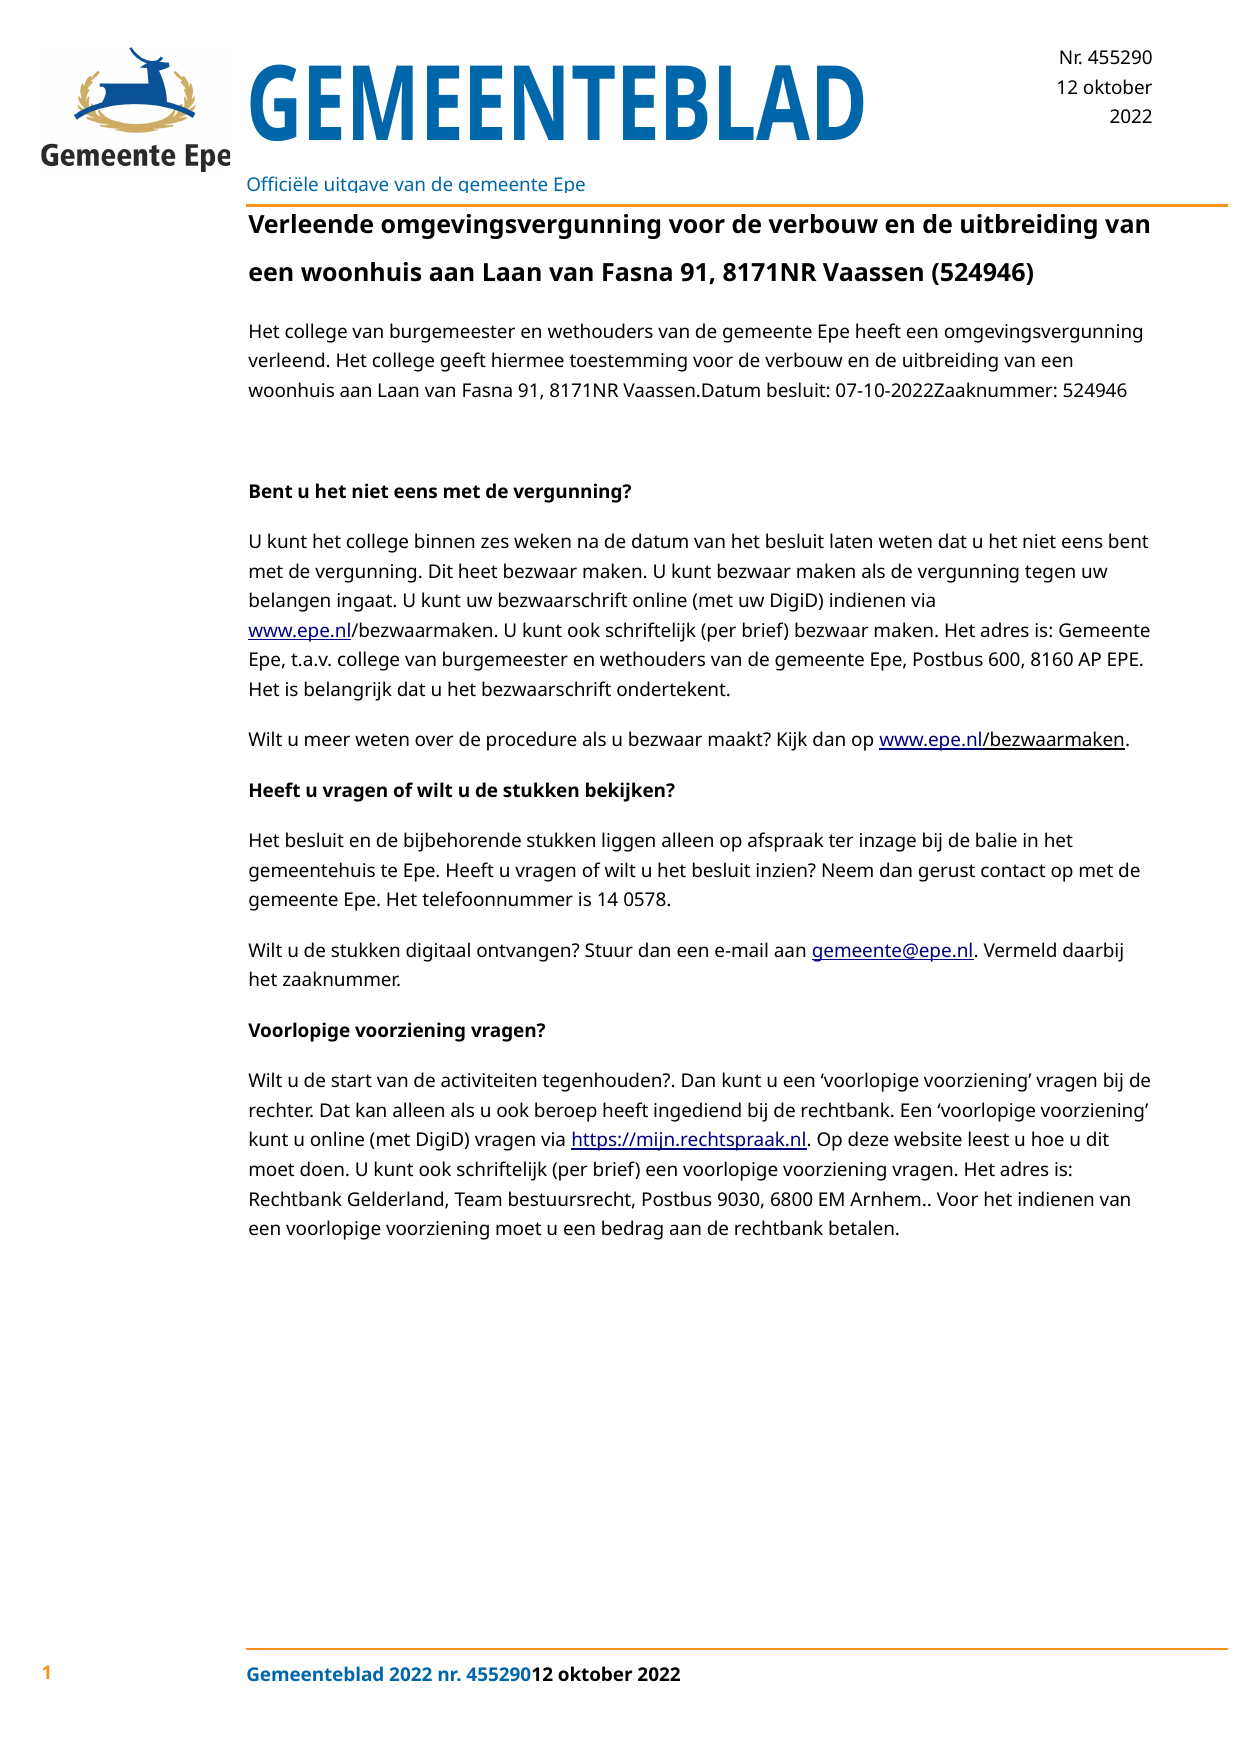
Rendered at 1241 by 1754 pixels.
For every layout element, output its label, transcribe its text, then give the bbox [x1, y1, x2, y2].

text Wilt u de stukken digitaal ontvangen? Stuur dan een e-mail aan gemeente@epe.nl. Vermeld daarbij het zaaknummer. [248, 937, 1152, 992]
text Bent u het niet eens met de vergunning? [248, 478, 1152, 504]
text U kunt het college binnen zes weken na de datum van het besluit laten weten dat u het niet eens bent met de vergunning. Dit heet bezwaar maken. U kunt bezwaar maken als de vergunning tegen uw belangen ingaat. U kunt uw bezwaarschrift online (met uw DigiD) indienen via www.epe.nl/bezwaarmaken. U kunt ook schriftelijk (per brief) bezwaar maken. Het adres is: Gemeente Epe, t.a.v. college van burgemeester en wethouders van de gemeente Epe, Postbus 600, 8160 AP EPE. Het is belangrijk dat u het bezwaarschrift ondertekent. [248, 528, 1152, 702]
text Wilt u de start van de activiteiten tegenhouden?. Dan kunt u een ‘voorlopige voorziening’ vragen bij de rechter. Dat kan alleen als u ook beroep heeft ingediend bij de rechtbank. Een ‘voorlopige voorziening’ kunt u online (met DigiD) vragen via https://mijn.rechtspraak.nl. Op deze website leest u hoe u dit moet doen. U kunt ook schriftelijk (per brief) een voorlopige voorziening vragen. Het adres is: Rechtbank Gelderland, Team bestuursrecht, Postbus 9030, 6800 EM Arnhem.. Voor het indienen van een voorlopige voorziening moet u een bedrag aan de rechtbank betalen. [248, 1067, 1152, 1241]
text Voorlopige voorziening vragen? [248, 1017, 1152, 1043]
text Heeft u vragen of wilt u de stukken bekijken? [248, 777, 1152, 803]
text Verleende omgevingsvergunning voor de verbouw en de uitbreiding van een woonhuis aan Laan van Fasna 91, 8171NR Vaassen (524946) [248, 207, 1152, 288]
picture [41, 47, 231, 172]
text Wilt u meer weten over de procedure als u bezwaar maakt? Kijk dan op www.epe.nl/bezwaarmaken. [248, 727, 1152, 752]
text Het college van burgemeester en wethouders van de gemeente Epe heeft een omgevingsvergunning verleend. Het college geeft hiermee toestemming voor de verbouw en de uitbreiding van een woonhuis aan Laan van Fasna 91, 8171NR Vaassen.Datum besluit: 07-10-2022Zaaknummer: 524946 [248, 318, 1152, 403]
text Het besluit en de bijbehorende stukken liggen alleen op afspraak ter inzage bij de balie in het gemeentehuis te Epe. Heeft u vragen of wilt u het besluit inzien? Neem dan gerust contact op met de gemeente Epe. Het telefoonnummer is 14 0578. [248, 827, 1152, 912]
